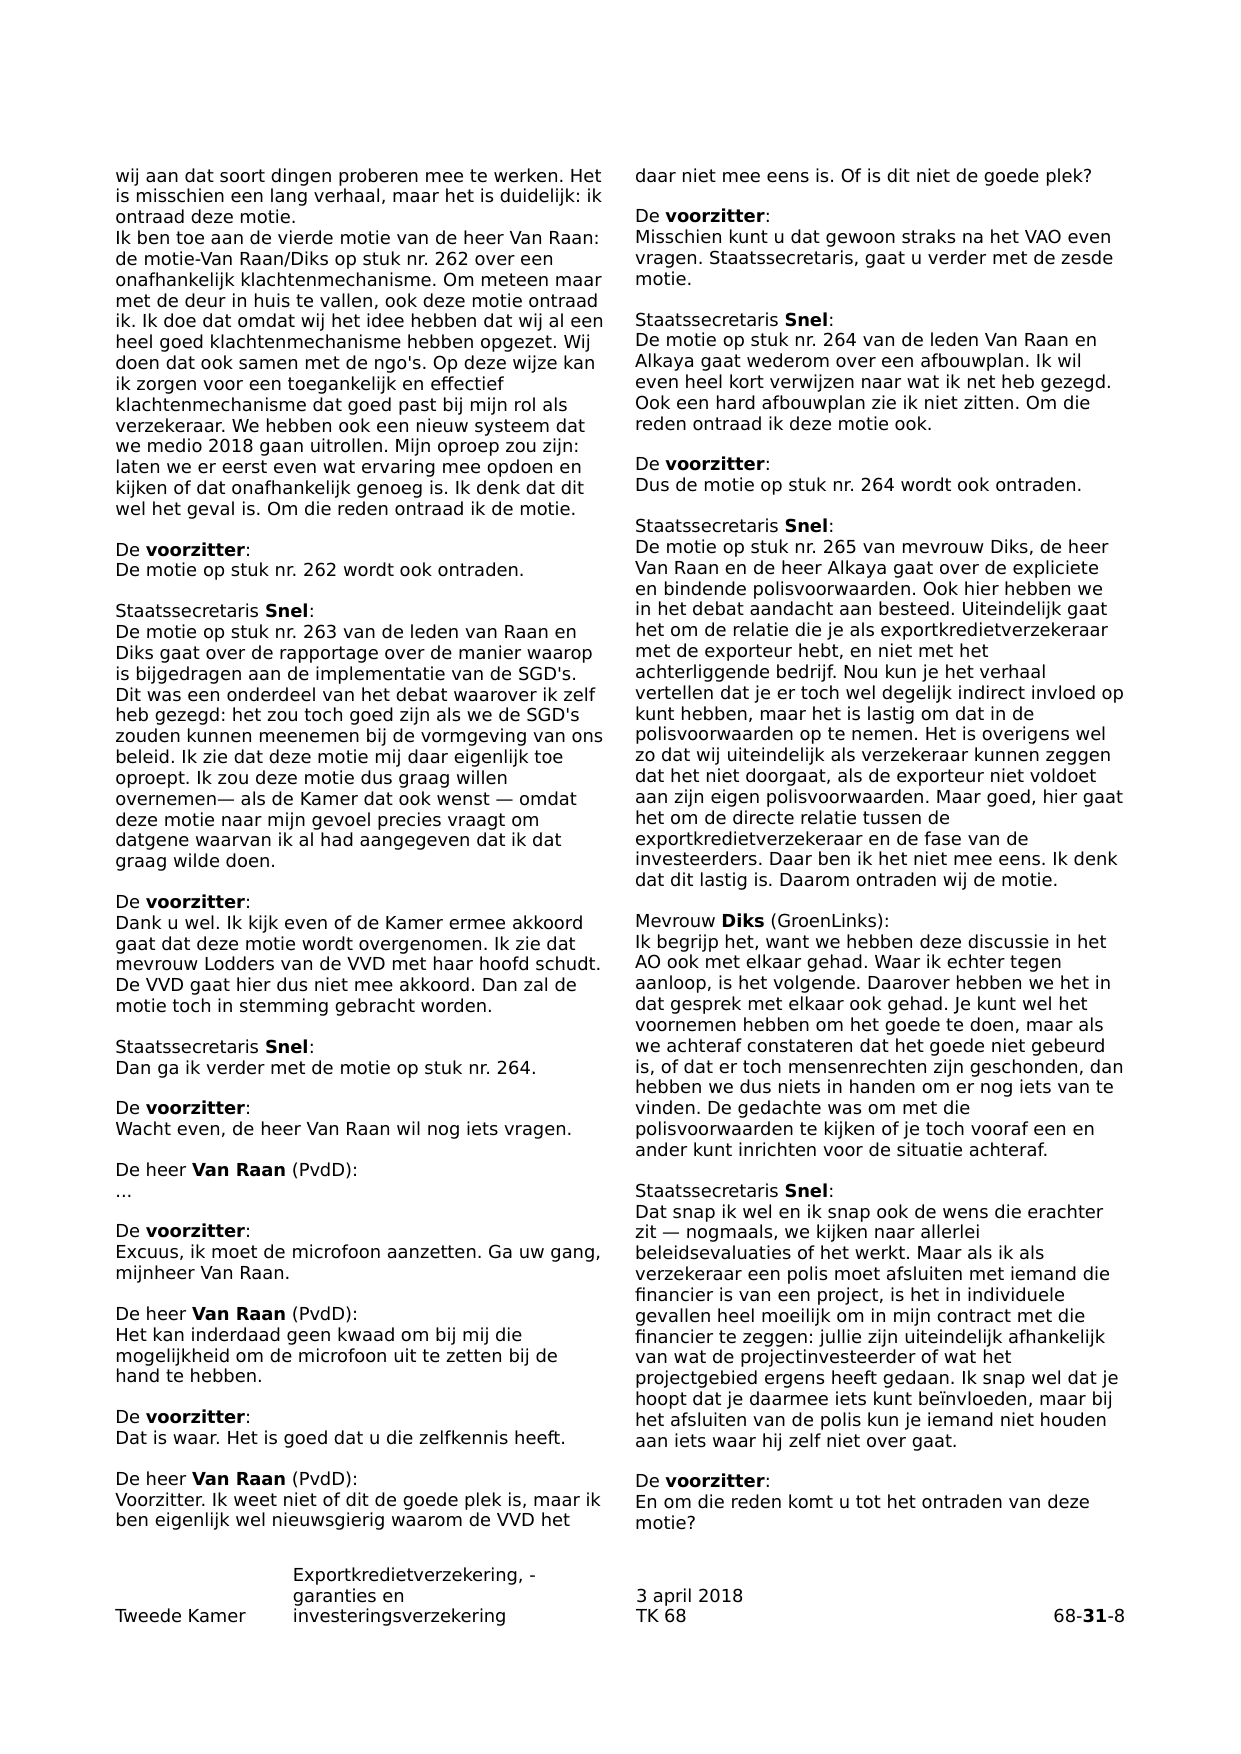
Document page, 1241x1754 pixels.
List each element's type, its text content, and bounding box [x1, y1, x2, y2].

text Ik ben toe aan de vierde motie van de heer Van Raan: de motie-Van Raan/Diks op stuk nr. 262 over een onafhankelijk klachtenmechanisme. Om meteen maar met de deur in huis te vallen, ook deze motie ontraad ik. Ik doe dat omdat wij het idee hebben dat wij al een heel goed klachtenmechanisme hebben opgezet. Wij doen dat ook samen met de ngo's. Op deze wijze kan ik zorgen voor een toegankelijk en effectief klachtenmechanisme dat goed past bij mijn rol als verzekeraar. We hebben ook een nieuw systeem dat we medio 2018 gaan uitrollen. Mijn oproep zou zijn: laten we er eerst even wat ervaring mee opdoen en kijken of dat onafhankelijk genoeg is. Ik denk dat dit wel het geval is. Om die reden ontraad ik de motie. [115, 228, 605, 519]
text Dat snap ik wel en ik snap ook de wens die erachter zit — nogmaals, we kijken naar allerlei beleidsevaluaties of het werkt. Maar als ik als verzekeraar een polis moet afsluiten met iemand die financier is van een project, is het in individuele gevallen heel moeilijk om in mijn contract met die financier te zeggen: jullie zijn uiteindelijk afhankelijk van wat de projectinvesteerder of wat het projectgebied ergens heeft gedaan. Ik snap wel dat je hoopt dat je daarmee iets kunt beïnvloeden, maar bij het afsluiten van de polis kun je iemand niet houden aan iets waar hij zelf niet over gaat. [635, 1201, 1125, 1451]
text Staatssecretaris Snel: [635, 516, 1125, 537]
text Dat is waar. Het is goed dat u die zelfkennis heeft. [115, 1428, 605, 1448]
text ... [115, 1181, 605, 1201]
text Staatssecretaris Snel: [635, 309, 1125, 330]
text De motie op stuk nr. 265 van mevrouw Diks, de heer Van Raan en de heer Alkaya gaat over de expliciete en bindende polisvoorwaarden. Ook hier hebben we in het debat aandacht aan besteed. Uiteindelijk gaat het om de relatie die je als exportkredietverzekeraar met de exporteur hebt, en niet met het achterliggende bedrijf. Nou kun je het verhaal vertellen dat je er toch wel degelijk indirect invloed op kunt hebben, maar het is lastig om dat in de polisvoorwaarden op te nemen. Het is overigens wel zo dat wij uiteindelijk als verzekeraar kunnen zeggen dat het niet doorgaat, als de exporteur niet voldoet aan zijn eigen polisvoorwaarden. Maar goed, hier gaat het om de directe relatie tussen de exportkredietverzekeraar en de fase van de investeerders. Daar ben ik het niet mee eens. Ik denk dat dit lastig is. Daarom ontraden wij de motie. [635, 537, 1125, 891]
text Dank u wel. Ik kijk even of de Kamer ermee akkoord gaat dat deze motie wordt overgenomen. Ik zie dat mevrouw Lodders van de VVD met haar hoofd schudt. De VVD gaat hier dus niet mee akkoord. Dan zal de motie toch in stemming gebracht worden. [115, 912, 605, 1017]
text Excuus, ik moet de microfoon aanzetten. Ga uw gang, mijnheer Van Raan. [115, 1242, 605, 1284]
text De voorzitter: [115, 1098, 605, 1119]
text De voorzitter: [635, 454, 1125, 475]
text De heer Van Raan (PvdD): [115, 1160, 605, 1181]
text De motie op stuk nr. 264 van de leden Van Raan en Alkaya gaat wederom over een afbouwplan. Ik wil even heel kort verwijzen naar wat ik net heb gezegd. Ook een hard afbouwplan zie ik niet zitten. Om die reden ontraad ik deze motie ook. [635, 330, 1125, 434]
text De voorzitter: [635, 1471, 1125, 1492]
text Dan ga ik verder met de motie op stuk nr. 264. [115, 1057, 605, 1078]
text Dus de motie op stuk nr. 264 wordt ook ontraden. [635, 475, 1125, 496]
text Misschien kunt u dat gewoon straks na het VAO even vragen. Staatssecretaris, gaat u verder met de zesde motie. [635, 227, 1125, 289]
text De voorzitter: [115, 1221, 605, 1242]
text wij aan dat soort dingen proberen mee te werken. Het is misschien een lang verhaal, maar het is duidelijk: ik ontraad deze motie. [115, 165, 605, 228]
text De heer Van Raan (PvdD): [115, 1468, 605, 1489]
text Ik begrijp het, want we hebben deze discussie in het AO ook met elkaar gehad. Waar ik echter tegen aanloop, is het volgende. Daarover hebben we het in dat gesprek met elkaar ook gehad. Je kunt wel het voornemen hebben om het goede te doen, maar als we achteraf constateren dat het goede niet gebeurd is, of dat er toch mensenrechten zijn geschonden, dan hebben we dus niets in handen om er nog iets van te vinden. De gedachte was om met die polisvoorwaarden te kijken of je toch vooraf een en ander kunt inrichten voor de situatie achteraf. [635, 931, 1125, 1161]
text daar niet mee eens is. Of is dit niet de goede plek? [635, 165, 1125, 186]
text De motie op stuk nr. 263 van de leden van Raan en Diks gaat over de rapportage over de manier waarop is bijgedragen aan de implementatie van de SGD's. Dit was een onderdeel van het debat waarover ik zelf heb gezegd: het zou toch goed zijn als we de SGD's zouden kunnen meenemen bij de vormgeving van ons beleid. Ik zie dat deze motie mij daar eigenlijk toe oproept. Ik zou deze motie dus graag willen overnemen— als de Kamer dat ook wenst — omdat deze motie naar mijn gevoel precies vraagt om datgene waarvan ik al had aangegeven dat ik dat graag wilde doen. [115, 622, 605, 872]
text En om die reden komt u tot het ontraden van deze motie? [635, 1492, 1125, 1534]
text Voorzitter. Ik weet niet of dit de goede plek is, maar ik ben eigenlijk wel nieuwsgierig waarom de VVD het [115, 1489, 605, 1531]
text De heer Van Raan (PvdD): [115, 1304, 605, 1324]
text Staatssecretaris Snel: [115, 1037, 605, 1057]
text Het kan inderdaad geen kwaad om bij mij die mogelijkheid om de microfoon uit te zetten bij de hand te hebben. [115, 1324, 605, 1387]
text De voorzitter: [115, 892, 605, 912]
text De voorzitter: [115, 539, 605, 560]
text Staatssecretaris Snel: [635, 1181, 1125, 1201]
text De voorzitter: [635, 206, 1125, 227]
text De voorzitter: [115, 1407, 605, 1428]
text Staatssecretaris Snel: [115, 601, 605, 622]
text Wacht even, de heer Van Raan wil nog iets vragen. [115, 1119, 605, 1140]
text Mevrouw Diks (GroenLinks): [635, 911, 1125, 931]
text De motie op stuk nr. 262 wordt ook ontraden. [115, 560, 605, 581]
